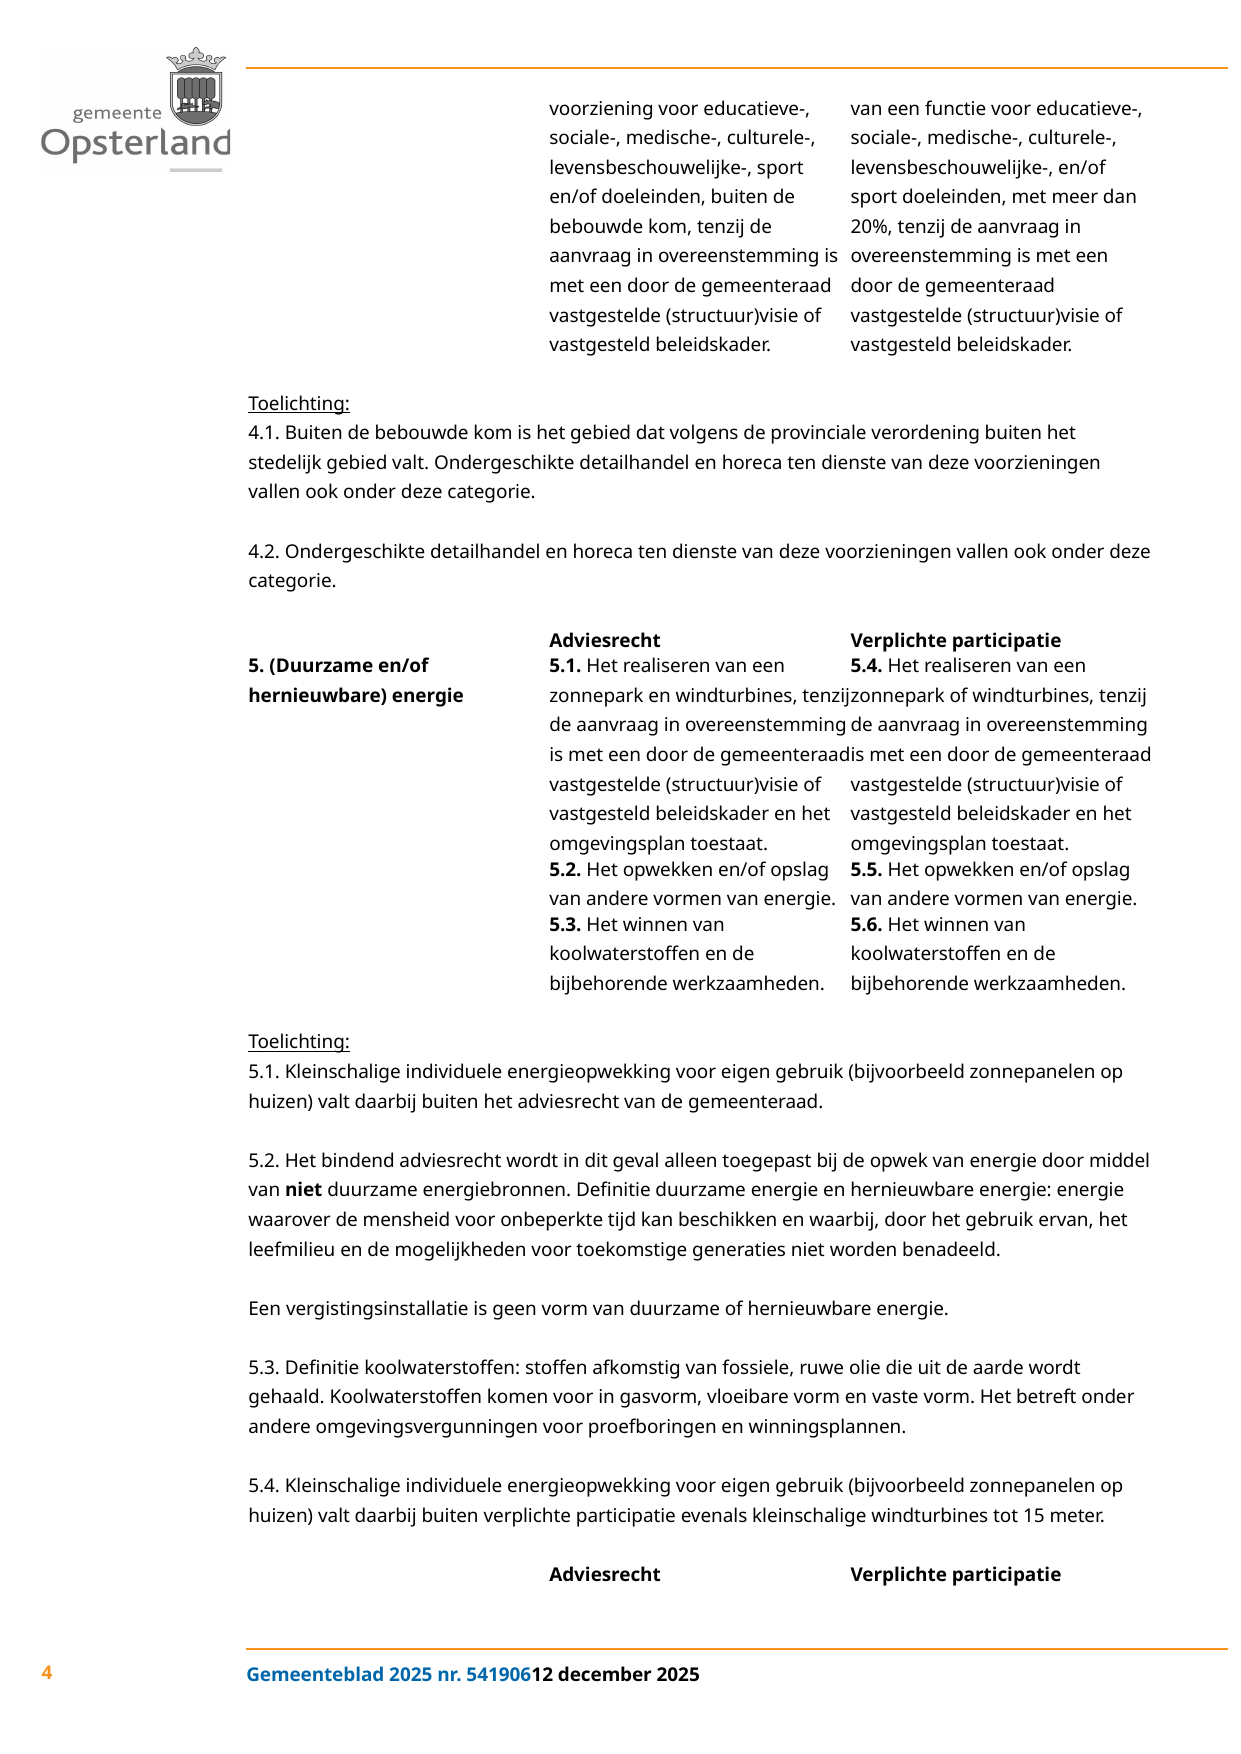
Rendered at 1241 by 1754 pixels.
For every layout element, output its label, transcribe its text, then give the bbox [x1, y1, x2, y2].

table_cell [248, 95, 549, 357]
table_cell 5. (Duurzame en/of hernieuwbare) energie [248, 653, 549, 996]
text Toelichting: [248, 1029, 1152, 1054]
table_header Verplichte participatie [850, 627, 1152, 652]
table_header [248, 627, 549, 652]
table_header Adviesrecht [549, 627, 850, 652]
table_cell 5.4. Het realiseren van een zonnepark of windturbines, tenzij de aanvraag in overeenstemming is met een door de gemeenteraad vastgestelde (structuur)visie of vastgesteld beleidskader en het omgevingsplan toestaat. [850, 653, 1152, 856]
text Een vergistingsinstallatie is geen vorm van duurzame of hernieuwbare energie. [248, 1295, 1152, 1321]
text 5.1. Kleinschalige individuele energieopwekking voor eigen gebruik (bijvoorbeeld zonnepanelen op huizen) valt daarbij buiten het adviesrecht van de gemeenteraad. [248, 1058, 1152, 1114]
picture [41, 47, 231, 172]
text 4.2. Ondergeschikte detailhandel en horeca ten dienste van deze voorzieningen vallen ook onder deze categorie. [248, 538, 1152, 593]
table_cell 5.2. Het opwekken en/of opslag van andere vormen van energie. [549, 856, 850, 911]
text 5.4. Kleinschalige individuele energieopwekking voor eigen gebruik (bijvoorbeeld zonnepanelen op huizen) valt daarbij buiten verplichte participatie evenals kleinschalige windturbines tot 15 meter. [248, 1472, 1152, 1528]
table_cell 5.6. Het winnen van koolwaterstoffen en de bijbehorende werkzaamheden. [850, 911, 1152, 996]
table_cell van een functie voor educatieve-, sociale-, medische-, culturele-, levensbeschouwelijke-, en/of sport doeleinden, met meer dan 20%, tenzij de aanvraag in overeenstemming is met een door de gemeenteraad vastgestelde (structuur)visie of vastgesteld beleidskader. [850, 95, 1152, 357]
text 4.1. Buiten de bebouwde kom is het gebied dat volgens de provinciale verordening buiten het stedelijk gebied valt. Ondergeschikte detailhandel en horeca ten dienste van deze voorzieningen vallen ook onder deze categorie. [248, 419, 1152, 504]
table_cell 5.5. Het opwekken en/of opslag van andere vormen van energie. [850, 856, 1152, 911]
table_cell 5.3. Het winnen van koolwaterstoffen en de bijbehorende werkzaamheden. [549, 911, 850, 996]
table_header [248, 1561, 549, 1587]
table_header Adviesrecht [549, 1561, 850, 1587]
table_header Verplichte participatie [850, 1561, 1152, 1587]
text 5.3. Definitie koolwaterstoffen: stoffen afkomstig van fossiele, ruwe olie die uit de aarde wordt gehaald. Koolwaterstoffen komen voor in gasvorm, vloeibare vorm en vaste vorm. Het betreft onder andere omgevingsvergunningen voor proefboringen en winningsplannen. [248, 1354, 1152, 1439]
table_cell voorziening voor educatieve-, sociale-, medische-, culturele-, levensbeschouwelijke-, sport en/of doeleinden, buiten de bebouwde kom, tenzij de aanvraag in overeenstemming is met een door de gemeenteraad vastgestelde (structuur)visie of vastgesteld beleidskader. [549, 95, 850, 357]
text 5.2. Het bindend adviesrecht wordt in dit geval alleen toegepast bij de opwek van energie door middel van niet duurzame energiebronnen. Definitie duurzame energie en hernieuwbare energie: energie waarover de mensheid voor onbeperkte tijd kan beschikken en waarbij, door het gebruik ervan, het leefmilieu en de mogelijkheden voor toekomstige generaties niet worden benadeeld. [248, 1147, 1152, 1262]
table_cell 5.1. Het realiseren van een zonnepark en windturbines, tenzij de aanvraag in overeenstemming is met een door de gemeenteraad vastgestelde (structuur)visie of vastgesteld beleidskader en het omgevingsplan toestaat. [549, 653, 850, 856]
text Toelichting: [248, 390, 1152, 416]
